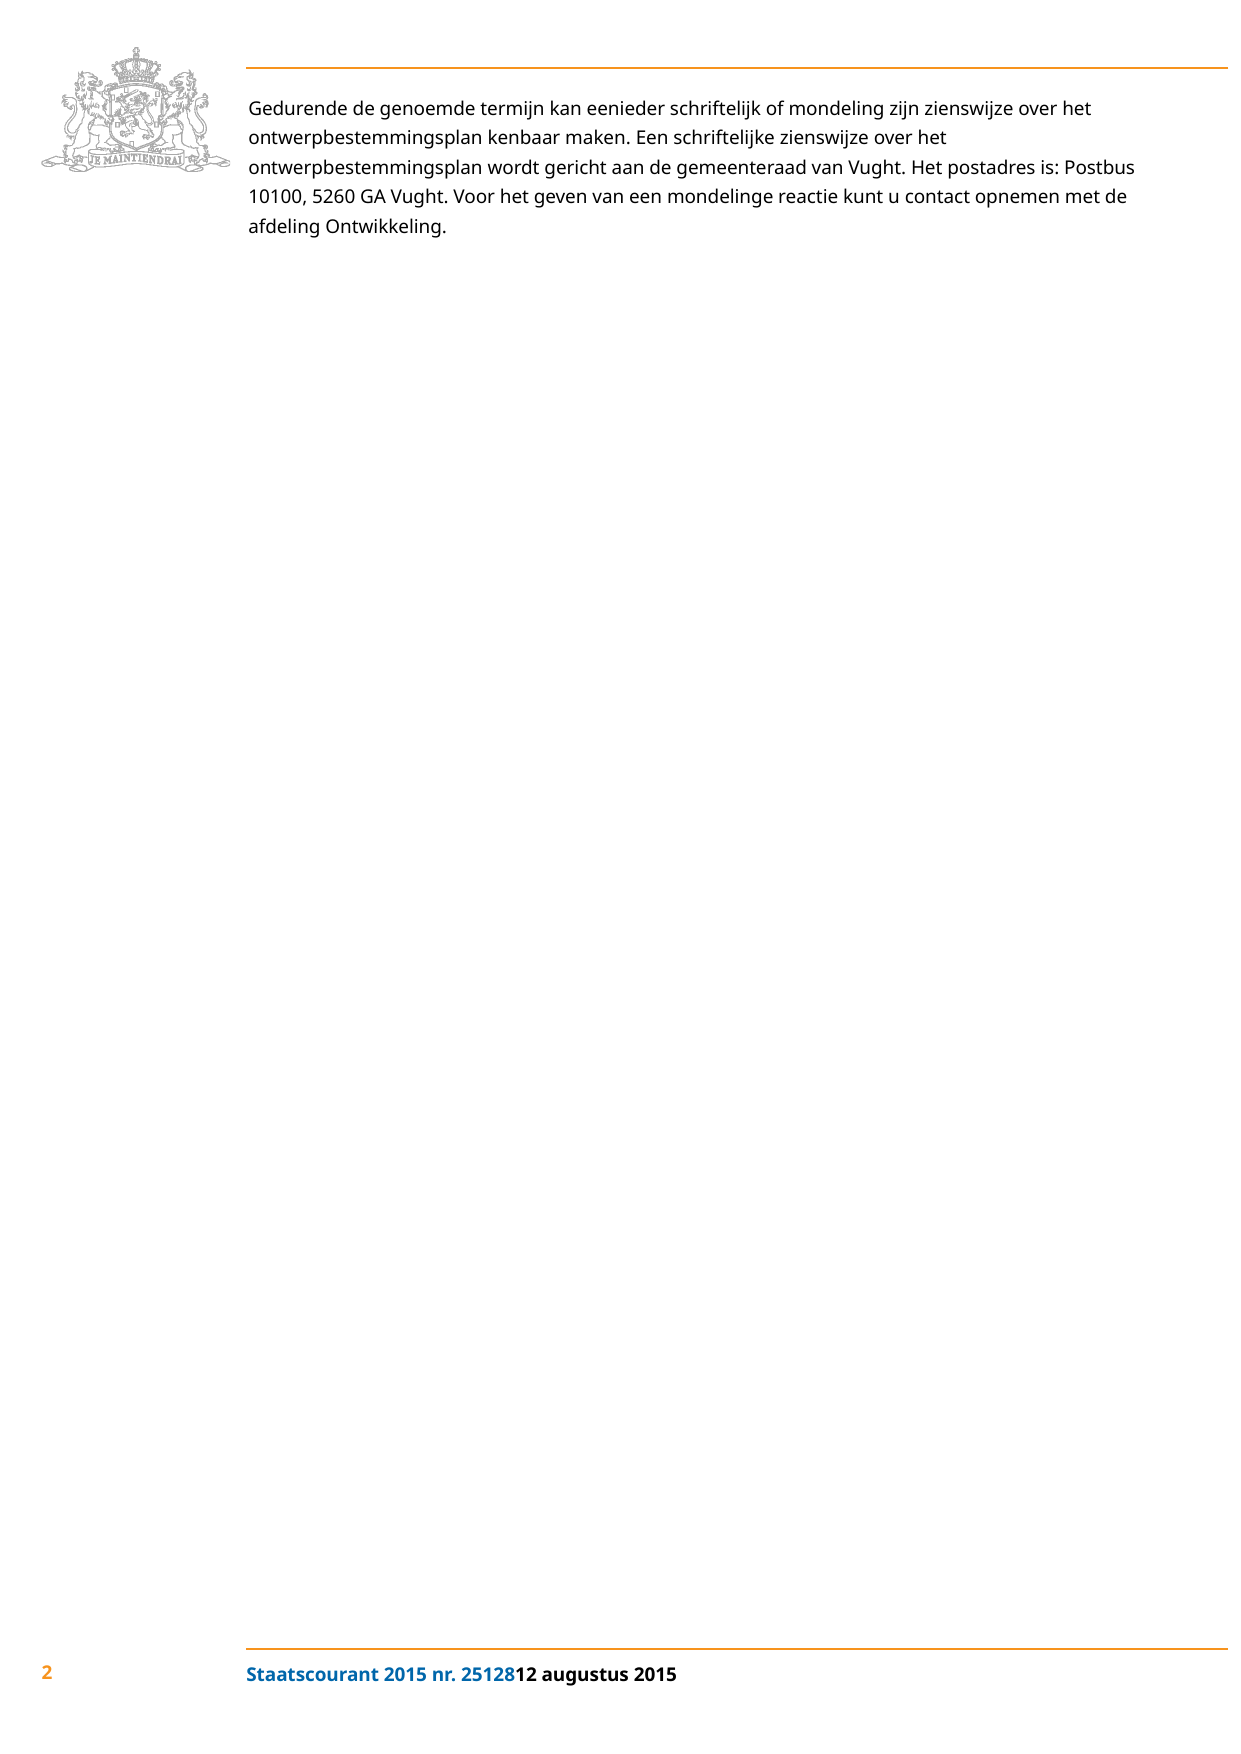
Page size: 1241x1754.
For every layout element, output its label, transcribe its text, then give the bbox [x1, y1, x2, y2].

text Gedurende de genoemde termijn kan eenieder schriftelijk of mondeling zijn zienswijze over het ontwerpbestemmingsplan kenbaar maken. Een schriftelijke zienswijze over het ontwerpbestemmingsplan wordt gericht aan de gemeenteraad van Vught. Het postadres is: Postbus 10100, 5260 GA Vught. Voor het geven van een mondelinge reactie kunt u contact opnemen met de afdeling Ontwikkeling. [248, 95, 1152, 239]
picture [41, 47, 231, 172]
